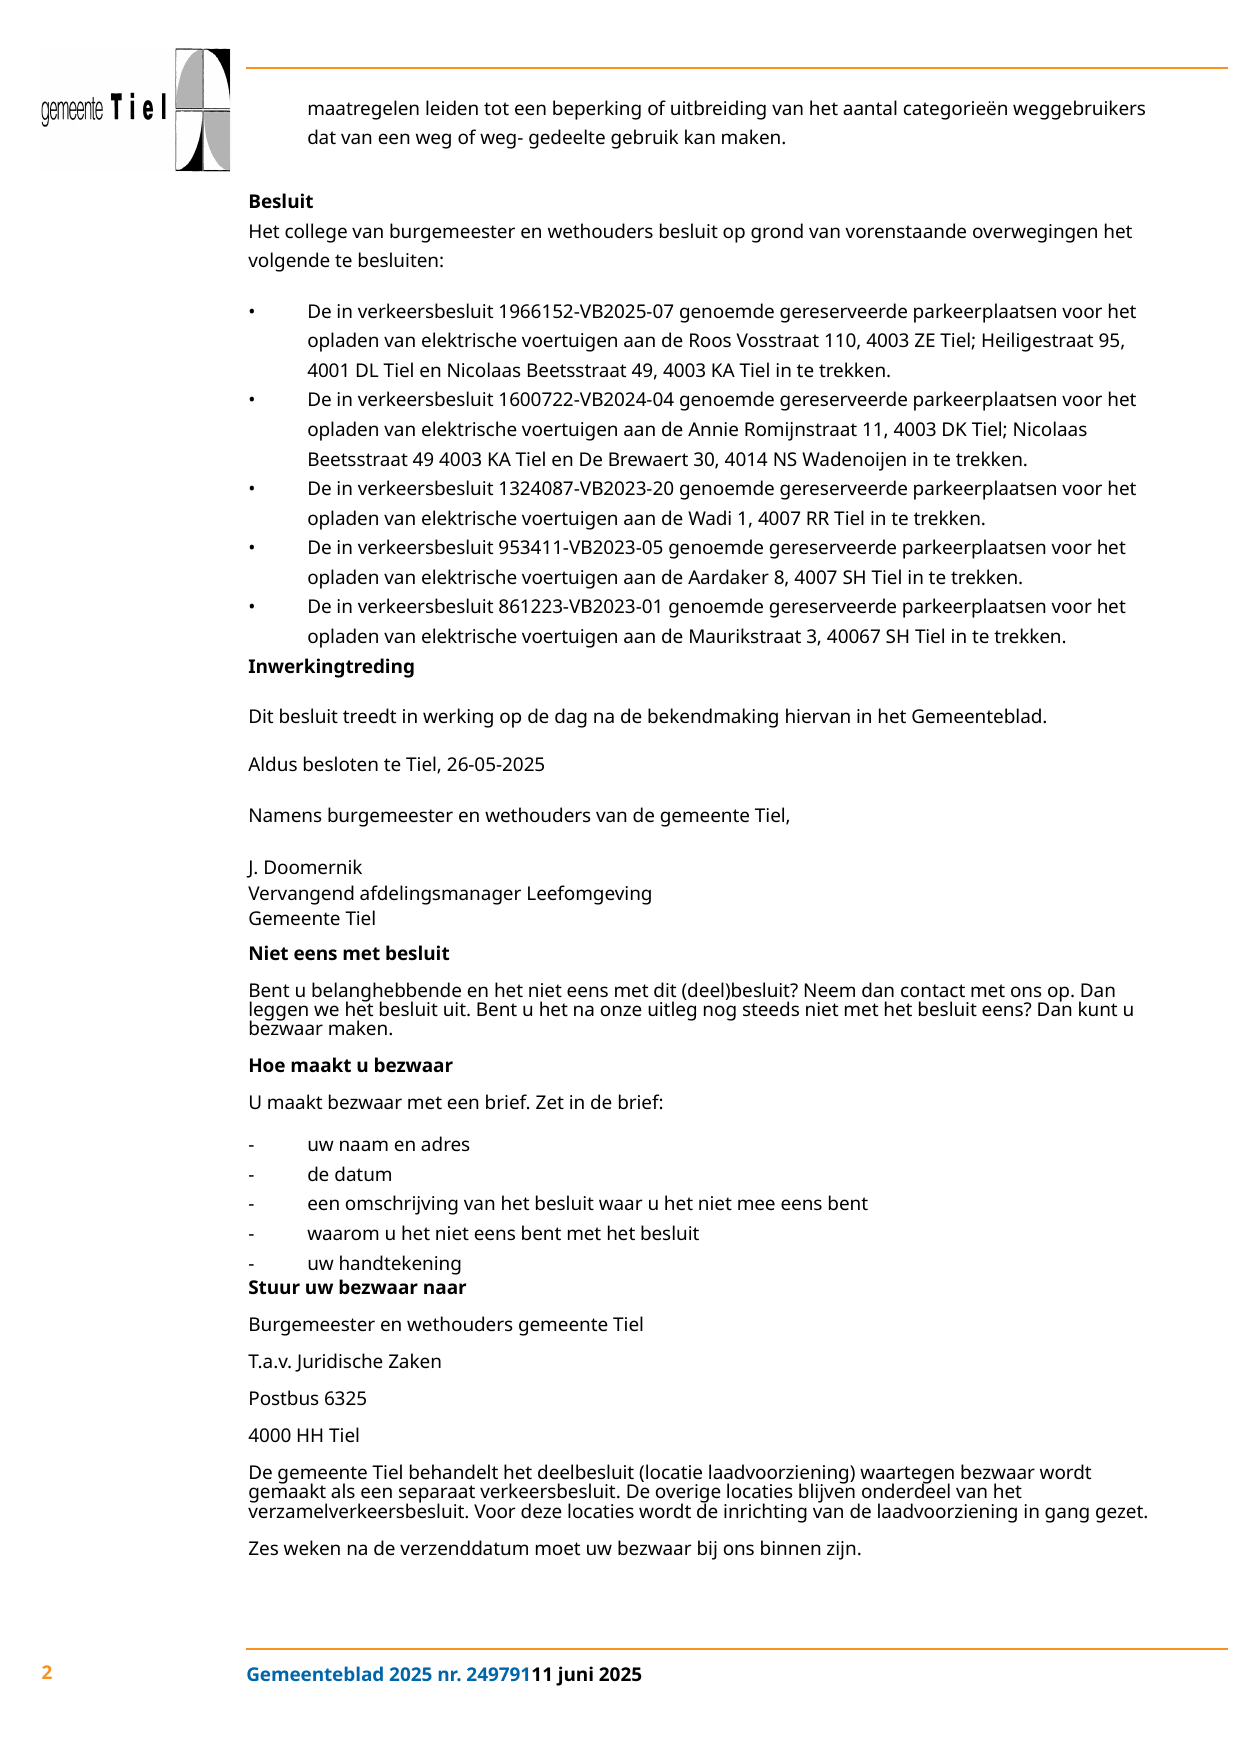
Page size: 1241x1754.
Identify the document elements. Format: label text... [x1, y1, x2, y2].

text Zes weken na de verzenddatum moet uw bezwaar bij ons binnen zijn. [248, 1540, 1152, 1559]
list De in verkeersbesluit 1600722-VB2024-04 genoemde gereserveerde parkeerplaatsen voor het opladen van elektrische voertuigen aan de Annie Romijnstraat 11, 4003 DK Tiel; Nicolaas Beetsstraat 49 4003 KA Tiel en De Brewaert 30, 4014 NS Wadenoijen in te trekken. [248, 387, 1152, 472]
text Inwerkingtreding [248, 653, 1152, 679]
text Het college van burgemeester en wethouders besluit op grond van vorenstaande overwegingen het volgende te besluiten: [248, 218, 1152, 273]
text Bent u belanghebbende en het niet eens met dit (deel)besluit? Neem dan contact met ons op. Dan leggen we het besluit uit. Bent u het na onze uitleg nog steeds niet met het besluit eens? Dan kunt u bezwaar maken. [248, 982, 1152, 1040]
text Gemeente Tiel [248, 906, 1152, 931]
list De in verkeersbesluit 953411-VB2023-05 genoemde gereserveerde parkeerplaatsen voor het opladen van elektrische voertuigen aan de Aardaker 8, 4007 SH Tiel in te trekken. [248, 534, 1152, 590]
text Stuur uw bezwaar naar [248, 1279, 1152, 1298]
text Niet eens met besluit [248, 945, 1152, 964]
list De in verkeersbesluit 861223-VB2023-01 genoemde gereserveerde parkeerplaatsen voor het opladen van elektrische voertuigen aan de Maurikstraat 3, 40067 SH Tiel in te trekken. [248, 594, 1152, 649]
text Dit besluit treedt in werking op de dag na de bekendmaking hiervan in het Gemeenteblad. [248, 703, 1152, 729]
text Aldus besloten te Tiel, 26-05-2025 [248, 751, 1152, 777]
list waarom u het niet eens bent met het besluit [248, 1220, 1152, 1246]
text Hoe maakt u bezwaar [248, 1057, 1152, 1077]
text Burgemeester en wethouders gemeente Tiel [248, 1316, 1152, 1336]
text J. Doomernik [248, 854, 1152, 880]
text T.a.v. Juridische Zaken [248, 1353, 1152, 1372]
list De in verkeersbesluit 1324087-VB2023-20 genoemde gereserveerde parkeerplaatsen voor het opladen van elektrische voertuigen aan de Wadi 1, 4007 RR Tiel in te trekken. [248, 475, 1152, 531]
text 4000 HH Tiel [248, 1427, 1152, 1446]
list De in verkeersbesluit 1966152-VB2025-07 genoemde gereserveerde parkeerplaatsen voor het opladen van elektrische voertuigen aan de Roos Vosstraat 110, 4003 ZE Tiel; Heiligestraat 95, 4001 DL Tiel en Nicolaas Beetsstraat 49, 4003 KA Tiel in te trekken. [248, 298, 1152, 383]
text De gemeente Tiel behandelt het deelbesluit (locatie laadvoorziening) waartegen bezwaar wordt gemaakt als een separaat verkeersbesluit. De overige locaties blijven onderdeel van het verzamelverkeersbesluit. Voor deze locaties wordt de inrichting van de laadvoorziening in gang gezet. [248, 1464, 1152, 1522]
picture [41, 47, 231, 172]
list een omschrijving van het besluit waar u het niet mee eens bent [248, 1191, 1152, 1216]
list uw handtekening [248, 1250, 1152, 1275]
list de datum [248, 1161, 1152, 1187]
text U maakt bezwaar met een brief. Zet in de brief: [248, 1094, 1152, 1114]
text Besluit [248, 188, 1152, 214]
text Namens burgemeester en wethouders van de gemeente Tiel, [248, 803, 1152, 828]
text Postbus 6325 [248, 1390, 1152, 1409]
list uw naam en adres [248, 1131, 1152, 1157]
text Vervangend afdelingsmanager Leefomgeving [248, 880, 1152, 906]
list maatregelen leiden tot een beperking of uitbreiding van het aantal categorieën weggebruikers dat van een weg of weg- gedeelte gebruik kan maken. [248, 95, 1152, 150]
